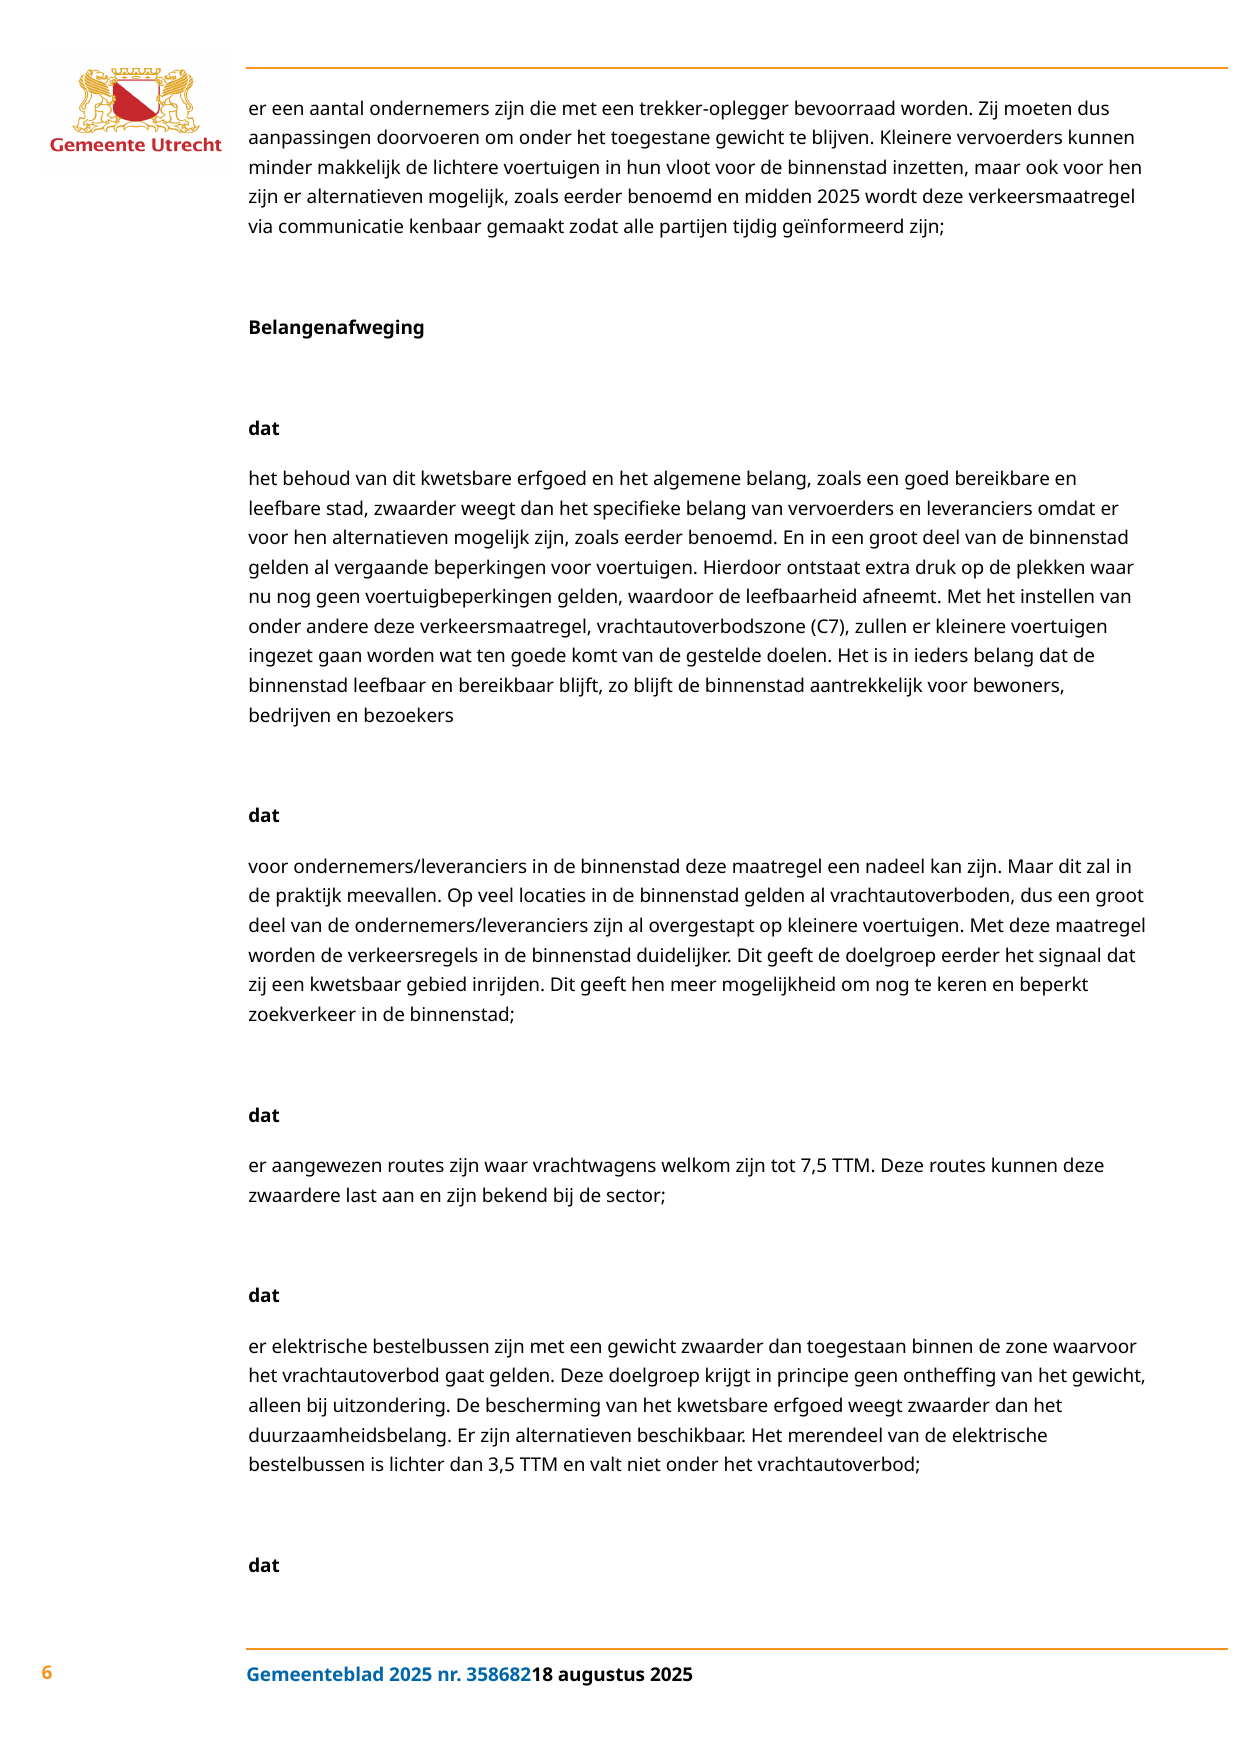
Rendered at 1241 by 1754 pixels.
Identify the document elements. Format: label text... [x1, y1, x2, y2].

text voor ondernemers/leveranciers in de binnenstad deze maatregel een nadeel kan zijn. Maar dit zal in de praktijk meevallen. Op veel locaties in de binnenstad gelden al vrachtautoverboden, dus een groot deel van de ondernemers/leveranciers zijn al overgestapt op kleinere voertuigen. Met deze maatregel worden de verkeersregels in de binnenstad duidelijker. Dit geeft de doelgroep eerder het signaal dat zij een kwetsbaar gebied inrijden. Dit geeft hen meer mogelijkheid om nog te keren en beperkt zoekverkeer in de binnenstad; [248, 853, 1152, 1027]
text dat [248, 415, 1152, 441]
text er aangewezen routes zijn waar vrachtwagens welkom zijn tot 7,5 TTM. Deze routes kunnen deze zwaardere last aan en zijn bekend bij de sector; [248, 1152, 1152, 1208]
text er een aantal ondernemers zijn die met een trekker-oplegger bevoorraad worden. Zij moeten dus aanpassingen doorvoeren om onder het toegestane gewicht te blijven. Kleinere vervoerders kunnen minder makkelijk de lichtere voertuigen in hun vloot voor de binnenstad inzetten, maar ook voor hen zijn er alternatieven mogelijk, zoals eerder benoemd en midden 2025 wordt deze verkeersmaatregel via communicatie kenbaar gemaakt zodat alle partijen tijdig geïnformeerd zijn; [248, 95, 1152, 239]
picture [41, 47, 231, 172]
text dat [248, 1283, 1152, 1308]
text dat [248, 803, 1152, 828]
text dat [248, 1102, 1152, 1128]
text Belangenafweging [248, 314, 1152, 340]
text het behoud van dit kwetsbare erfgoed en het algemene belang, zoals een goed bereikbare en leefbare stad, zwaarder weegt dan het specifieke belang van vervoerders en leveranciers omdat er voor hen alternatieven mogelijk zijn, zoals eerder benoemd. En in een groot deel van de binnenstad gelden al vergaande beperkingen voor voertuigen. Hierdoor ontstaat extra druk op de plekken waar nu nog geen voertuigbeperkingen gelden, waardoor de leefbaarheid afneemt. Met het instellen van onder andere deze verkeersmaatregel, vrachtautoverbodszone (C7), zullen er kleinere voertuigen ingezet gaan worden wat ten goede komt van de gestelde doelen. Het is in ieders belang dat de binnenstad leefbaar en bereikbaar blijft, zo blijft de binnenstad aantrekkelijk voor bewoners, bedrijven en bezoekers [248, 465, 1152, 728]
text dat [248, 1552, 1152, 1578]
text er elektrische bestelbussen zijn met een gewicht zwaarder dan toegestaan binnen de zone waarvoor het vrachtautoverbod gaat gelden. Deze doelgroep krijgt in principe geen ontheffing van het gewicht, alleen bij uitzondering. De bescherming van het kwetsbare erfgoed weegt zwaarder dan het duurzaamheidsbelang. Er zijn alternatieven beschikbaar. Het merendeel van de elektrische bestelbussen is lichter dan 3,5 TTM en valt niet onder het vrachtautoverbod; [248, 1333, 1152, 1477]
